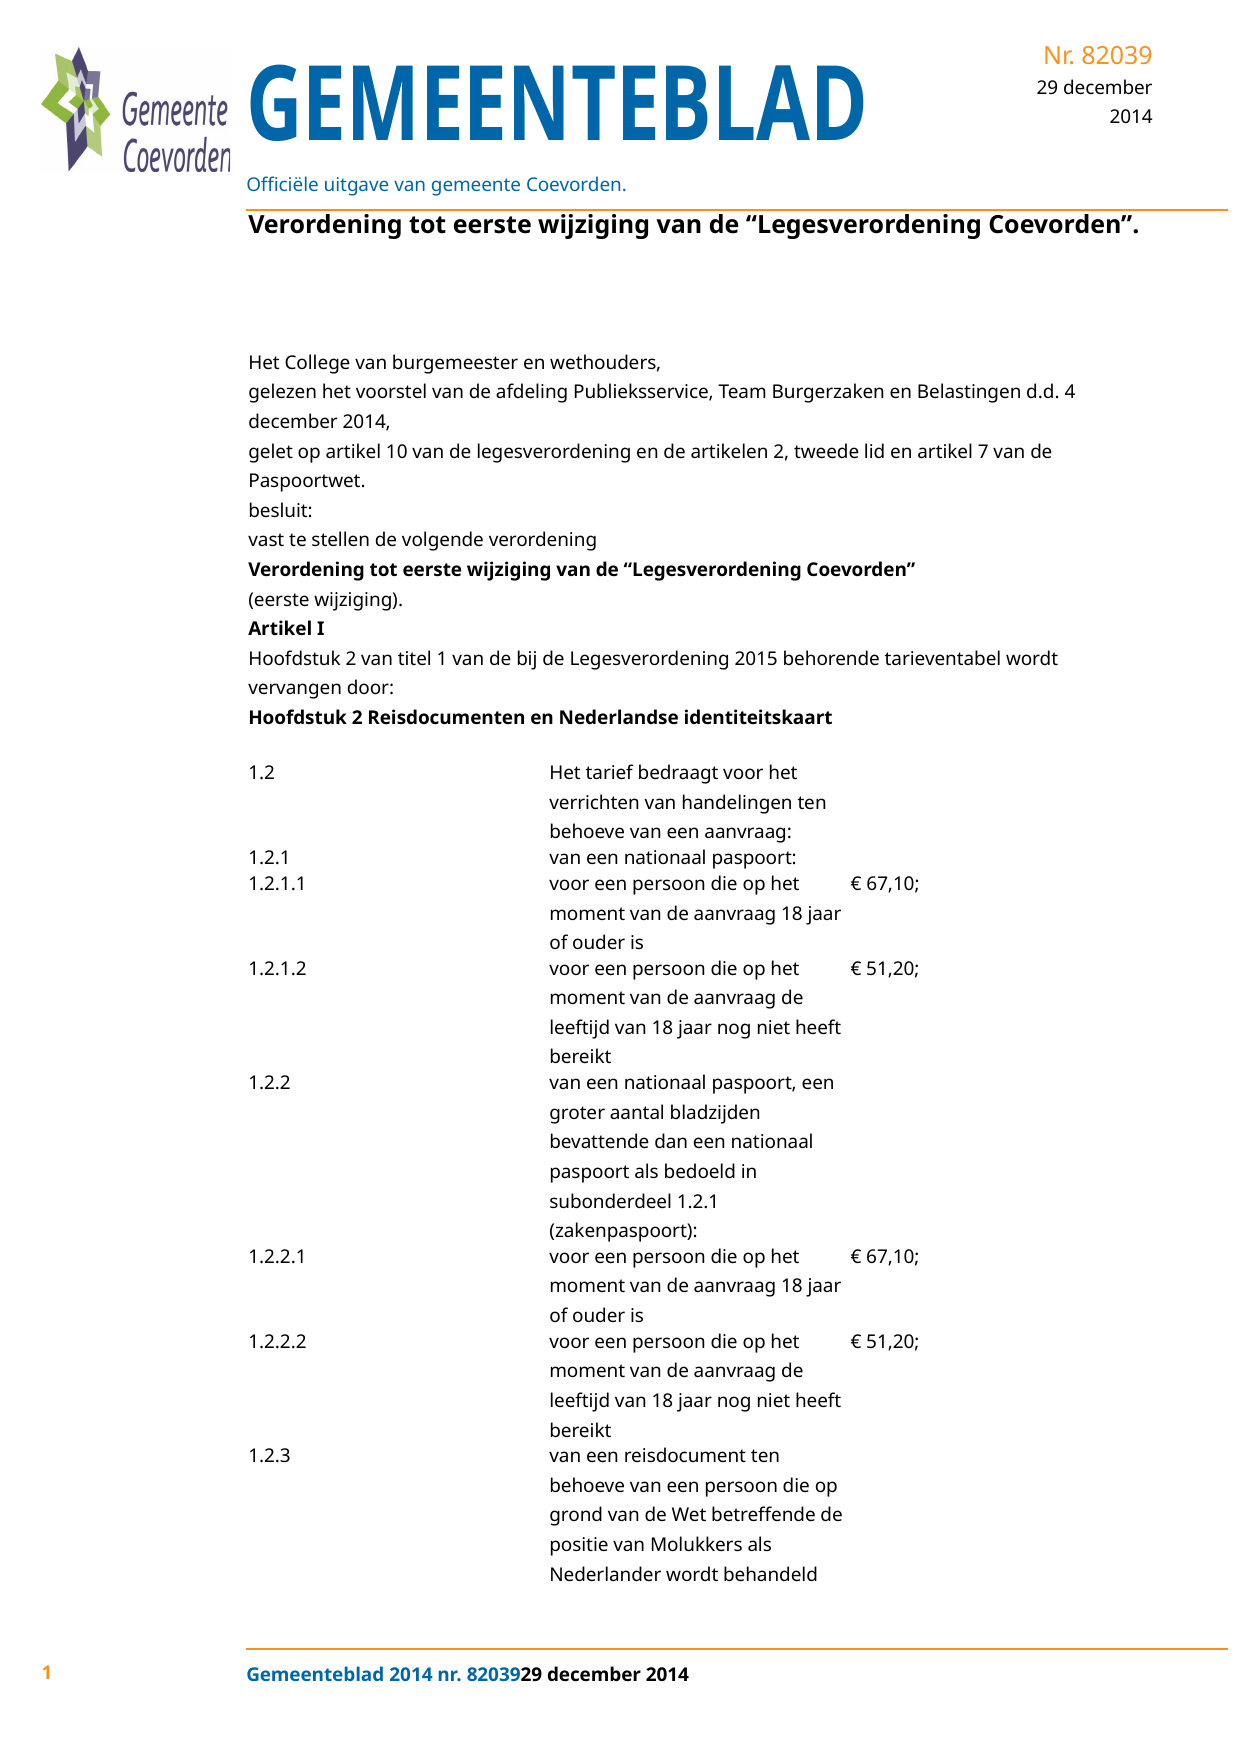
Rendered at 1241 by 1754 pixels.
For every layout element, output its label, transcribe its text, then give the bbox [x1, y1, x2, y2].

table_cell van een nationaal paspoort, een groter aantal bladzijden bevattende dan een nationaal paspoort als bedoeld in subonderdeel 1.2.1 (zakenpaspoort): [549, 1070, 850, 1243]
text Het College van burgemeester en wethouders, [248, 349, 1152, 375]
table_cell 1.2.2.1 [248, 1243, 549, 1328]
text gelet op artikel 10 van de legesverordening en de artikelen 2, tweede lid en artikel 7 van de Paspoortwet. [248, 438, 1152, 493]
table_cell van een reisdocument ten behoeve van een persoon die op grond van de Wet betreffende de positie van Molukkers als Nederlander wordt behandeld [549, 1443, 850, 1587]
table_cell voor een persoon die op het moment van de aanvraag 18 jaar of ouder is [549, 870, 850, 955]
table_cell [850, 1070, 1152, 1243]
table_cell 1.2.2 [248, 1070, 549, 1243]
table_cell € 67,10; [850, 870, 1152, 955]
picture [41, 47, 231, 172]
text Hoofdstuk 2 Reisdocumenten en Nederlandse identiteitskaart [248, 704, 1152, 730]
text (eerste wijziging). [248, 586, 1152, 612]
table_cell € 51,20; [850, 955, 1152, 1069]
table_cell voor een persoon die op het moment van de aanvraag de leeftijd van 18 jaar nog niet heeft bereikt [549, 955, 850, 1069]
text Artikel I [248, 615, 1152, 641]
table_cell 1.2.2.2 [248, 1328, 549, 1442]
table_cell voor een persoon die op het moment van de aanvraag de leeftijd van 18 jaar nog niet heeft bereikt [549, 1328, 850, 1442]
table_cell 1.2.1.2 [248, 955, 549, 1069]
table_cell € 51,20; [850, 1328, 1152, 1442]
table_cell voor een persoon die op het moment van de aanvraag 18 jaar of ouder is [549, 1243, 850, 1328]
table_cell [850, 1443, 1152, 1587]
text vast te stellen de volgende verordening [248, 527, 1152, 552]
text Verordening tot eerste wijziging van de “Legesverordening Coevorden” [248, 556, 1152, 582]
text besluit: [248, 497, 1152, 523]
table_cell 1.2.3 [248, 1443, 549, 1587]
table_cell [850, 844, 1152, 870]
table_cell 1.2.1 [248, 844, 549, 870]
table_cell 1.2.1.1 [248, 870, 549, 955]
text Hoofdstuk 2 van titel 1 van de bij de Legesverordening 2015 behorende tarieventabel wordt vervangen door: [248, 645, 1152, 700]
text gelezen het voorstel van de afdeling Publieksservice, Team Burgerzaken en Belastingen d.d. 4 december 2014, [248, 379, 1152, 434]
table_header [850, 760, 1152, 844]
table_header Het tarief bedraagt voor het verrichten van handelingen ten behoeve van een aanvraag: [549, 760, 850, 844]
text Verordening tot eerste wijziging van de “Legesverordening Coevorden”. [248, 211, 1152, 241]
table_cell € 67,10; [850, 1243, 1152, 1328]
table_header 1.2 [248, 760, 549, 844]
table_cell van een nationaal paspoort: [549, 844, 850, 870]
